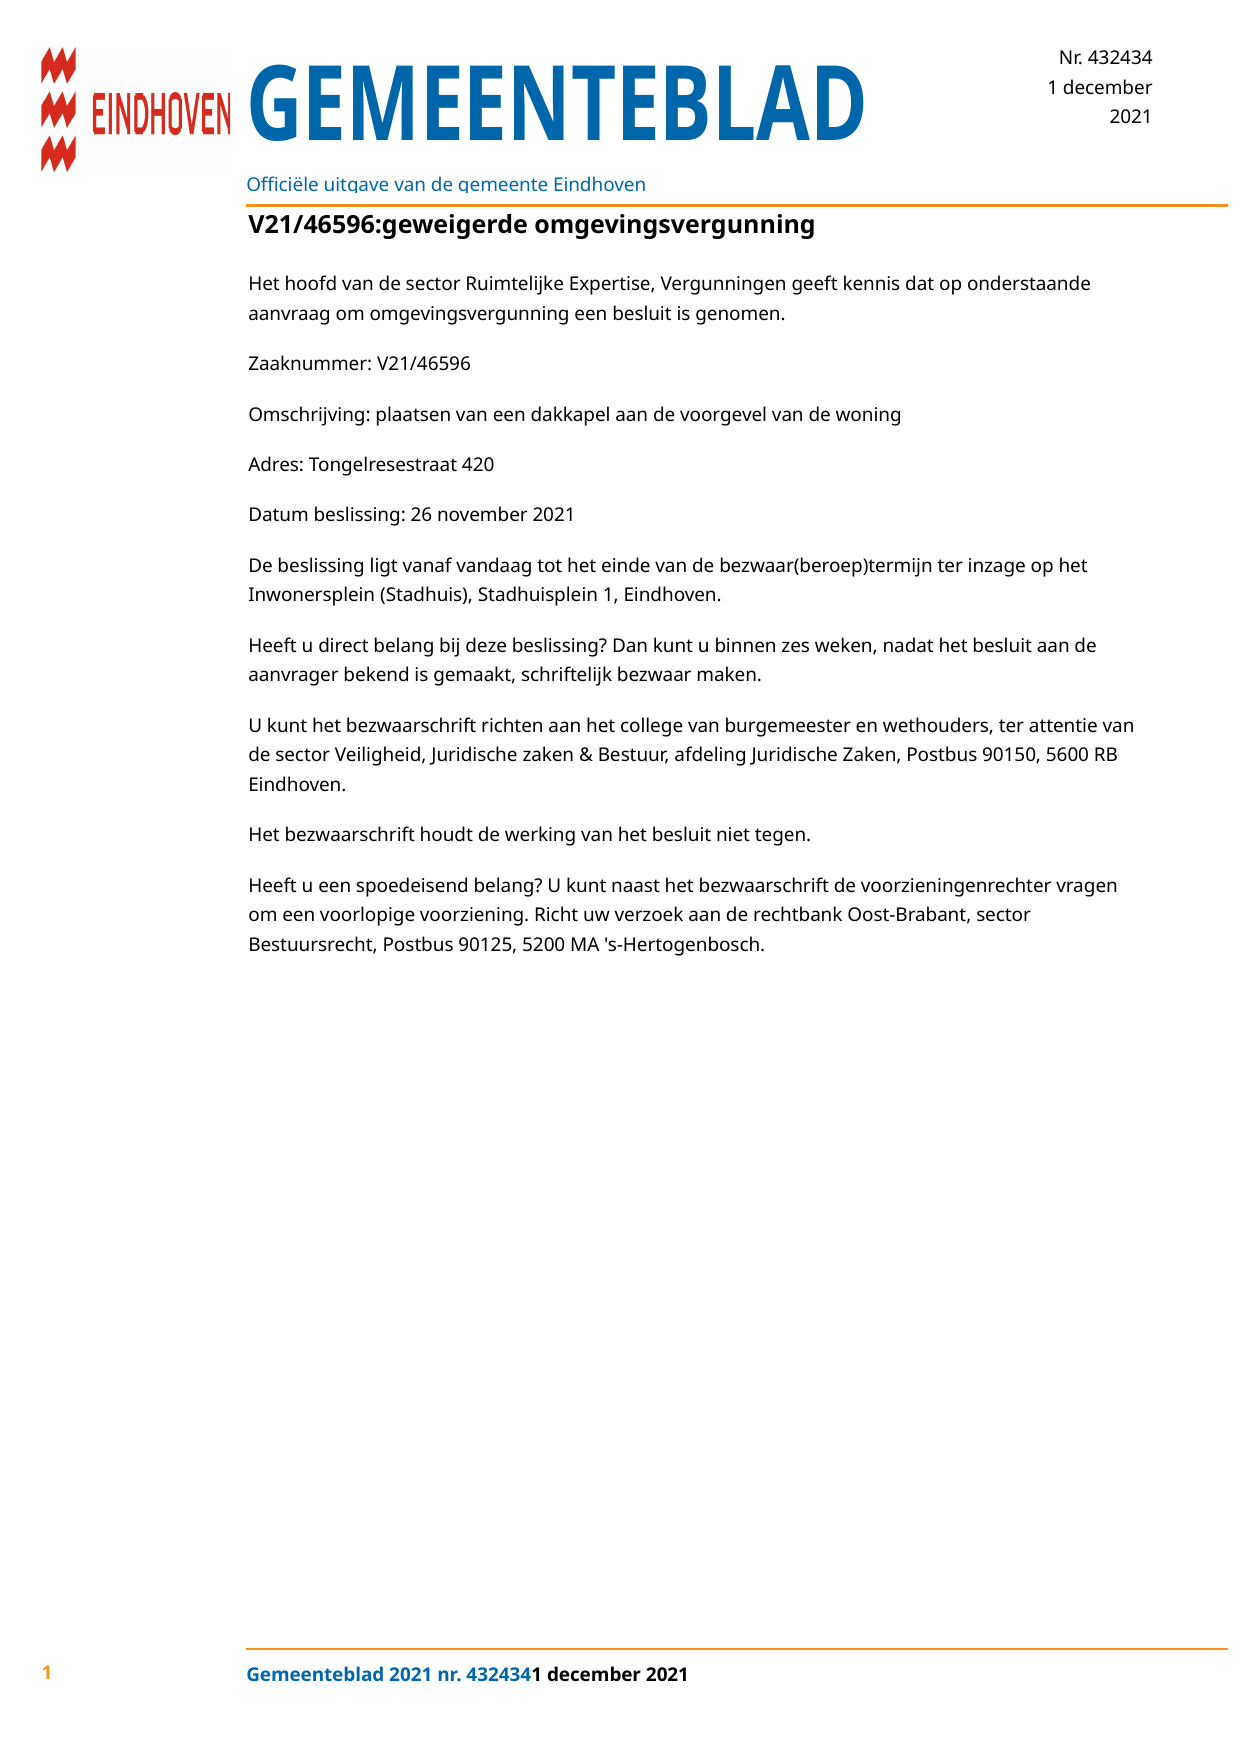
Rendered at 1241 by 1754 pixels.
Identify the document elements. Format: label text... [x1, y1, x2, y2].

text Adres: Tongelresestraat 420 [248, 451, 1152, 477]
text U kunt het bezwaarschrift richten aan het college van burgemeester en wethouders, ter attentie van de sector Veiligheid, Juridische zaken & Bestuur, afdeling Juridische Zaken, Postbus 90150, 5600 RB Eindhoven. [248, 712, 1152, 797]
text Het bezwaarschrift houdt de werking van het besluit niet tegen. [248, 822, 1152, 847]
text V21/46596:geweigerde omgevingsvergunning [248, 207, 1152, 241]
picture [41, 47, 231, 172]
text Het hoofd van de sector Ruimtelijke Expertise, Vergunningen geeft kennis dat op onderstaande aanvraag om omgevingsvergunning een besluit is genomen. [248, 270, 1152, 326]
text Zaaknummer: V21/46596 [248, 350, 1152, 376]
text De beslissing ligt vanaf vandaag tot het einde van de bezwaar(beroep)termijn ter inzage op het Inwonersplein (Stadhuis), Stadhuisplein 1, Eindhoven. [248, 552, 1152, 607]
text Datum beslissing: 26 november 2021 [248, 502, 1152, 527]
text Heeft u direct belang bij deze beslissing? Dan kunt u binnen zes weken, nadat het besluit aan de aanvrager bekend is gemaakt, schriftelijk bezwaar maken. [248, 632, 1152, 687]
text Heeft u een spoedeisend belang? U kunt naast het bezwaarschrift de voorzieningenrechter vragen om een voorlopige voorziening. Richt uw verzoek aan de rechtbank Oost-Brabant, sector Bestuursrecht, Postbus 90125, 5200 MA 's-Hertogenbosch. [248, 872, 1152, 957]
text Omschrijving: plaatsen van een dakkapel aan de voorgevel van de woning [248, 401, 1152, 426]
